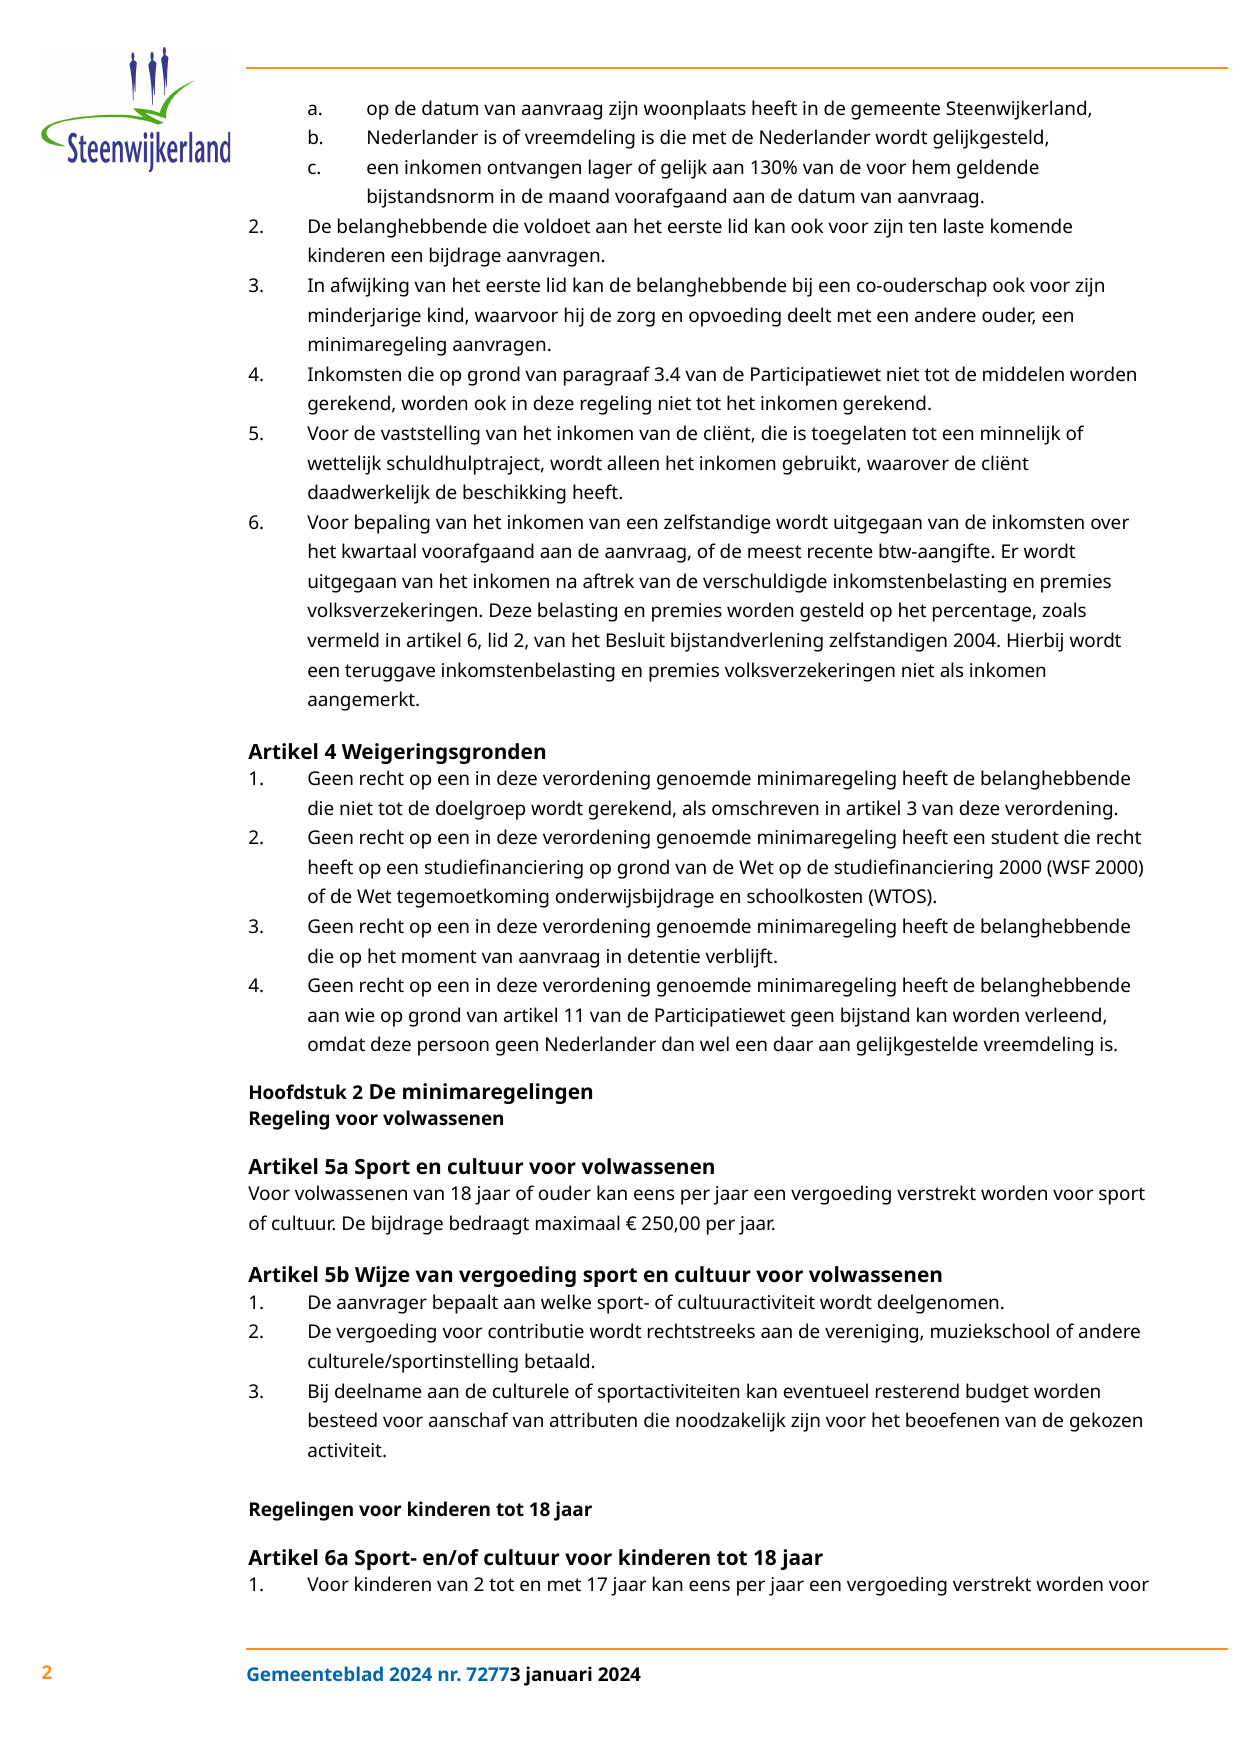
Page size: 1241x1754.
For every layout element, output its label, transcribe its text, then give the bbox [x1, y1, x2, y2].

list Voor de vaststelling van het inkomen van de cliënt, die is toegelaten tot een minnelijk of wettelijk schuldhulptraject, wordt alleen het inkomen gebruikt, waarover de cliënt daadwerkelijk de beschikking heeft. [248, 420, 1152, 505]
text Hoofdstuk 2 De minimaregelingen [248, 1077, 1152, 1106]
list Geen recht op een in deze verordening genoemde minimaregeling heeft de belanghebbende die op het moment van aanvraag in detentie verblijft. [248, 913, 1152, 968]
picture [41, 47, 231, 172]
list Voor kinderen van 2 tot en met 17 jaar kan eens per jaar een vergoeding verstrekt worden voor [248, 1571, 1152, 1597]
list Geen recht op een in deze verordening genoemde minimaregeling heeft de belanghebbende aan wie op grond van artikel 11 van de Participatiewet geen bijstand kan worden verleend, omdat deze persoon geen Nederlander dan wel een daar aan gelijkgestelde vreemdeling is. [248, 972, 1152, 1057]
list Voor bepaling van het inkomen van een zelfstandige wordt uitgegaan van de inkomsten over het kwartaal voorafgaand aan de aanvraag, of de meest recente btw-aangifte. Er wordt uitgegaan van het inkomen na aftrek van de verschuldigde inkomstenbelasting en premies volksverzekeringen. Deze belasting en premies worden gesteld op het percentage, zoals vermeld in artikel 6, lid 2, van het Besluit bijstandverlening zelfstandigen 2004. Hierbij wordt een teruggave inkomstenbelasting en premies volksverzekeringen niet als inkomen aangemerkt. [248, 509, 1152, 712]
text Artikel 5b Wijze van vergoeding sport en cultuur voor volwassenen [248, 1261, 1152, 1289]
text Regeling voor volwassenen [248, 1106, 1152, 1131]
list Geen recht op een in deze verordening genoemde minimaregeling heeft de belanghebbende die niet tot de doelgroep wordt gerekend, als omschreven in artikel 3 van deze verordening. [248, 765, 1152, 821]
text Artikel 6a Sport- en/of cultuur voor kinderen tot 18 jaar [248, 1543, 1152, 1571]
list Bij deelname aan de culturele of sportactiviteiten kan eventueel resterend budget worden besteed voor aanschaf van attributen die noodzakelijk zijn voor het beoefenen van de gekozen activiteit. [248, 1378, 1152, 1463]
list De belanghebbende die voldoet aan het eerste lid kan ook voor zijn ten laste komende kinderen een bijdrage aanvragen. [248, 213, 1152, 268]
list Nederlander is of vreemdeling is die met de Nederlander wordt gelijkgesteld, [307, 124, 1152, 150]
list een inkomen ontvangen lager of gelijk aan 130% van de voor hem geldende bijstandsnorm in de maand voorafgaand aan de datum van aanvraag. [307, 154, 1152, 209]
list De aanvrager bepaalt aan welke sport- of cultuuractiviteit wordt deelgenomen. [248, 1289, 1152, 1315]
text Artikel 4 Weigeringsgronden [248, 737, 1152, 765]
text Artikel 5a Sport en cultuur voor volwassenen [248, 1152, 1152, 1181]
text Regelingen voor kinderen tot 18 jaar [248, 1496, 1152, 1522]
text Voor volwassenen van 18 jaar of ouder kan eens per jaar een vergoeding verstrekt worden voor sport of cultuur. De bijdrage bedraagt maximaal € 250,00 per jaar. [248, 1181, 1152, 1236]
list In afwijking van het eerste lid kan de belanghebbende bij een co-ouderschap ook voor zijn minderjarige kind, waarvoor hij de zorg en opvoeding deelt met een andere ouder, een minimaregeling aanvragen. [248, 272, 1152, 357]
list Inkomsten die op grond van paragraaf 3.4 van de Participatiewet niet tot de middelen worden gerekend, worden ook in deze regeling niet tot het inkomen gerekend. [248, 361, 1152, 416]
list Geen recht op een in deze verordening genoemde minimaregeling heeft een student die recht heeft op een studiefinanciering op grond van de Wet op de studiefinanciering 2000 (WSF 2000) of de Wet tegemoetkoming onderwijsbijdrage en schoolkosten (WTOS). [248, 824, 1152, 909]
list De vergoeding voor contributie wordt rechtstreeks aan de vereniging, muziekschool of andere culturele/sportinstelling betaald. [248, 1319, 1152, 1374]
list op de datum van aanvraag zijn woonplaats heeft in de gemeente Steenwijkerland, [307, 95, 1152, 121]
